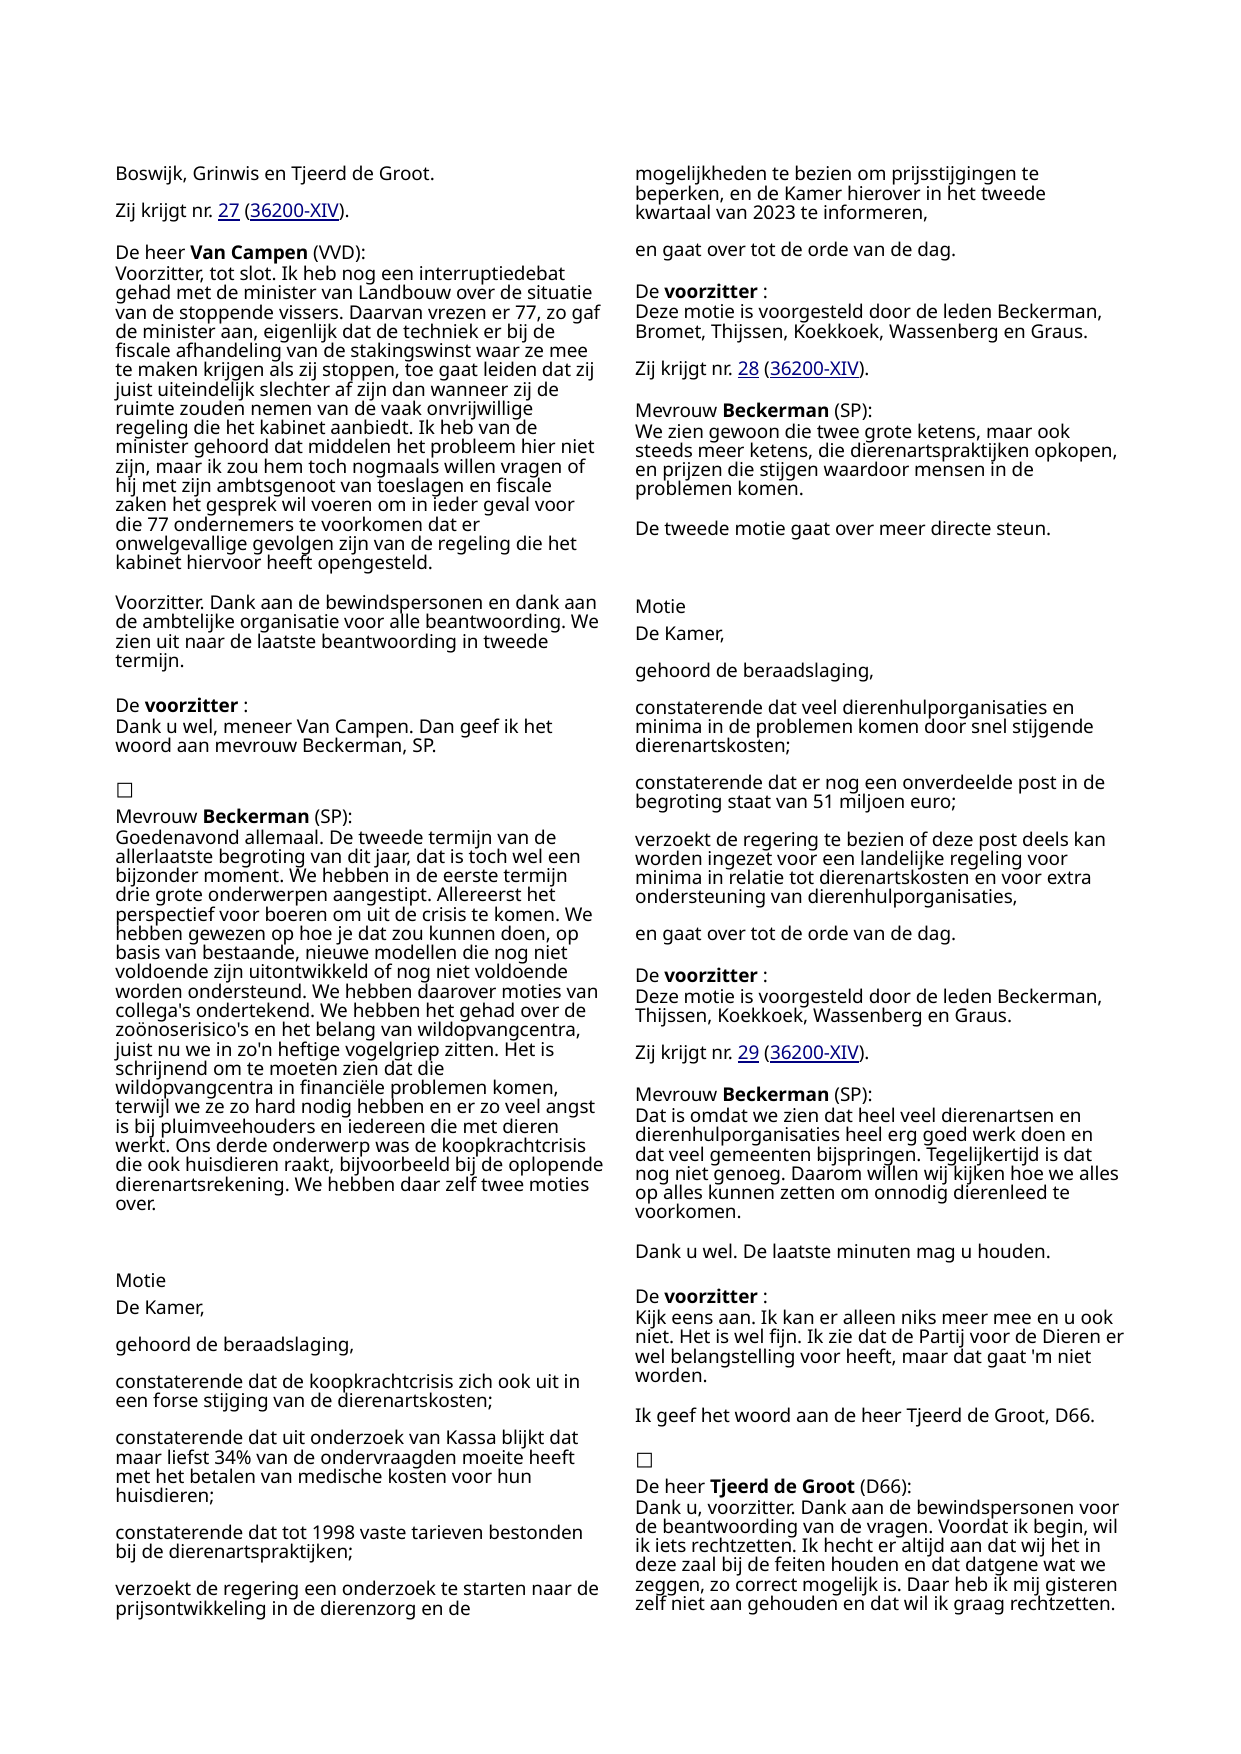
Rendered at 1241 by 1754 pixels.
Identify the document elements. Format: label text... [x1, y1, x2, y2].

text Voorzitter. Dank aan de bewindspersonen en dank aan de ambtelijke organisatie voor alle beantwoording. We zien uit naar de laatste beantwoording in tweede termijn. [115, 594, 605, 671]
text constaterende dat tot 1998 vaste tarieven bestonden bij de dierenartspraktijken; [115, 1524, 605, 1563]
text Dank u wel, meneer Van Campen. Dan geef ik het woord aan mevrouw Beckerman, SP. [115, 718, 605, 756]
text en gaat over tot de orde van de dag. [635, 241, 1125, 260]
text Ik geef het woord aan de heer Tjeerd de Groot, D66. [635, 1407, 1125, 1426]
text Goedenavond allemaal. De tweede termijn van de allerlaatste begroting van dit jaar, dat is toch wel een bijzonder moment. We hebben in de eerste termijn drie grote onderwerpen aangestipt. Allereerst het perspectief voor boeren om uit de crisis te komen. We hebben gewezen op hoe je dat zou kunnen doen, op basis van bestaande, nieuwe modellen die nog niet voldoende zijn uitontwikkeld of nog niet voldoende worden ondersteund. We hebben daarover moties van collega's ondertekend. We hebben het gehad over de zoönoserisico's en het belang van wildopvangcentra, juist nu we in zo'n heftige vogelgriep zitten. Het is schrijnend om te moeten zien dat die wildopvangcentra in financiële problemen komen, terwijl we ze zo hard nodig hebben en er zo veel angst is bij pluimveehouders en iedereen die met dieren werkt. Ons derde onderwerp was de koopkrachtcrisis die ook huisdieren raakt, bijvoorbeeld bij de oplopende dierenartsrekening. We hebben daar zelf twee moties over. [115, 829, 605, 1214]
text De voorzitter : [635, 962, 1125, 988]
text Dank u, voorzitter. Dank aan de bewindspersonen voor de beantwoording van de vragen. Voordat ik begin, wil ik iets rechtzetten. Ik hecht er altijd aan dat wij het in deze zaal bij de feiten houden en dat datgene wat we zeggen, zo correct mogelijk is. Daar heb ik mij gisteren zelf niet aan gehouden en dat wil ik graag rechtzetten. [635, 1499, 1125, 1614]
text gehoord de beraadslaging, [115, 1336, 605, 1355]
text constaterende dat veel dierenhulporganisaties en minima in de problemen komen door snel stijgende dierenartskosten; [635, 699, 1125, 757]
text en gaat over tot de orde van de dag. [635, 925, 1125, 944]
text De heer Van Campen (VVD): [115, 239, 605, 265]
text Deze motie is voorgesteld door de leden Beckerman, Thijssen, Koekkoek, Wassenberg en Graus. [635, 988, 1125, 1027]
text We zien gewoon die twee grote ketens, maar ook steeds meer ketens, die dierenartspraktijken opkopen, en prijzen die stijgen waardoor mensen in de problemen komen. [635, 423, 1125, 500]
text Boswijk, Grinwis en Tjeerd de Groot. [115, 165, 605, 184]
text Motie [115, 1267, 605, 1293]
text De voorzitter : [635, 1283, 1125, 1309]
text constaterende dat uit onderzoek van Kassa blijkt dat maar liefst 34% van de ondervraagden moeite heeft met het betalen van medische kosten voor hun huisdieren; [115, 1429, 605, 1506]
text Dank u wel. De laatste minuten mag u houden. [635, 1243, 1125, 1263]
text De heer Tjeerd de Groot (D66): [635, 1473, 1125, 1499]
text De voorzitter : [635, 278, 1125, 303]
text verzoekt de regering te bezien of deze post deels kan worden ingezet voor een landelijke regeling voor minima in relatie tot dierenartskosten en voor extra ondersteuning van dierenhulporganisaties, [635, 831, 1125, 908]
text Voorzitter, tot slot. Ik heb nog een interruptiedebat gehad met de minister van Landbouw over de situatie van de stoppende vissers. Daarvan vrezen er 77, zo gaf de minister aan, eigenlijk dat de techniek er bij de fiscale afhandeling van de stakingswinst waar ze mee te maken krijgen als zij stoppen, toe gaat leiden dat zij juist uiteindelijk slechter af zijn dan wanneer zij de ruimte zouden nemen van de vaak onvrijwillige regeling die het kabinet aanbiedt. Ik heb van de minister gehoord dat middelen het probleem hier niet zijn, maar ik zou hem toch nogmaals willen vragen of hij met zijn ambtsgenoot van toeslagen en fiscale zaken het gesprek wil voeren om in ieder geval voor die 77 ondernemers te voorkomen dat er onwelgevallige gevolgen zijn van de regeling die het kabinet hiervoor heeft opengesteld. [115, 265, 605, 573]
text De tweede motie gaat over meer directe steun. [635, 520, 1125, 540]
text verzoekt de regering een onderzoek te starten naar de prijsontwikkeling in de dierenzorg en de [115, 1580, 605, 1619]
text De voorzitter : [115, 692, 605, 718]
text De Kamer, [635, 625, 1125, 644]
text mogelijkheden te bezien om prijsstijgingen te beperken, en de Kamer hierover in het tweede kwartaal van 2023 te informeren, [635, 165, 1125, 223]
text ⬜ [115, 777, 605, 803]
text constaterende dat de koopkrachtcrisis zich ook uit in een forse stijging van de dierenartskosten; [115, 1373, 605, 1412]
text Mevrouw Beckerman (SP): [635, 1081, 1125, 1107]
text constaterende dat er nog een onverdeelde post in de begroting staat van 51 miljoen euro; [635, 774, 1125, 813]
text Dat is omdat we zien dat heel veel dierenartsen en dierenhulporganisaties heel erg goed werk doen en dat veel gemeenten bijspringen. Tegelijkertijd is dat nog niet genoeg. Daarom willen wij kijken hoe we alles op alles kunnen zetten om onnodig dierenleed te voorkomen. [635, 1107, 1125, 1223]
text Mevrouw Beckerman (SP): [115, 803, 605, 829]
text Motie [635, 593, 1125, 619]
text Zij krijgt nr. 27 (36200-XIV). [115, 202, 605, 222]
text Mevrouw Beckerman (SP): [635, 397, 1125, 423]
text ⬜ [635, 1447, 1125, 1473]
text Kijk eens aan. Ik kan er alleen niks meer mee en u ook niet. Het is wel fijn. Ik zie dat de Partij voor de Dieren er wel belangstelling voor heeft, maar dat gaat 'm niet worden. [635, 1309, 1125, 1386]
text gehoord de beraadslaging, [635, 662, 1125, 681]
text Deze motie is voorgesteld door de leden Beckerman, Bromet, Thijssen, Koekkoek, Wassenberg en Graus. [635, 303, 1125, 342]
text Zij krijgt nr. 29 (36200-XIV). [635, 1044, 1125, 1063]
text Zij krijgt nr. 28 (36200-XIV). [635, 360, 1125, 379]
text De Kamer, [115, 1299, 605, 1318]
